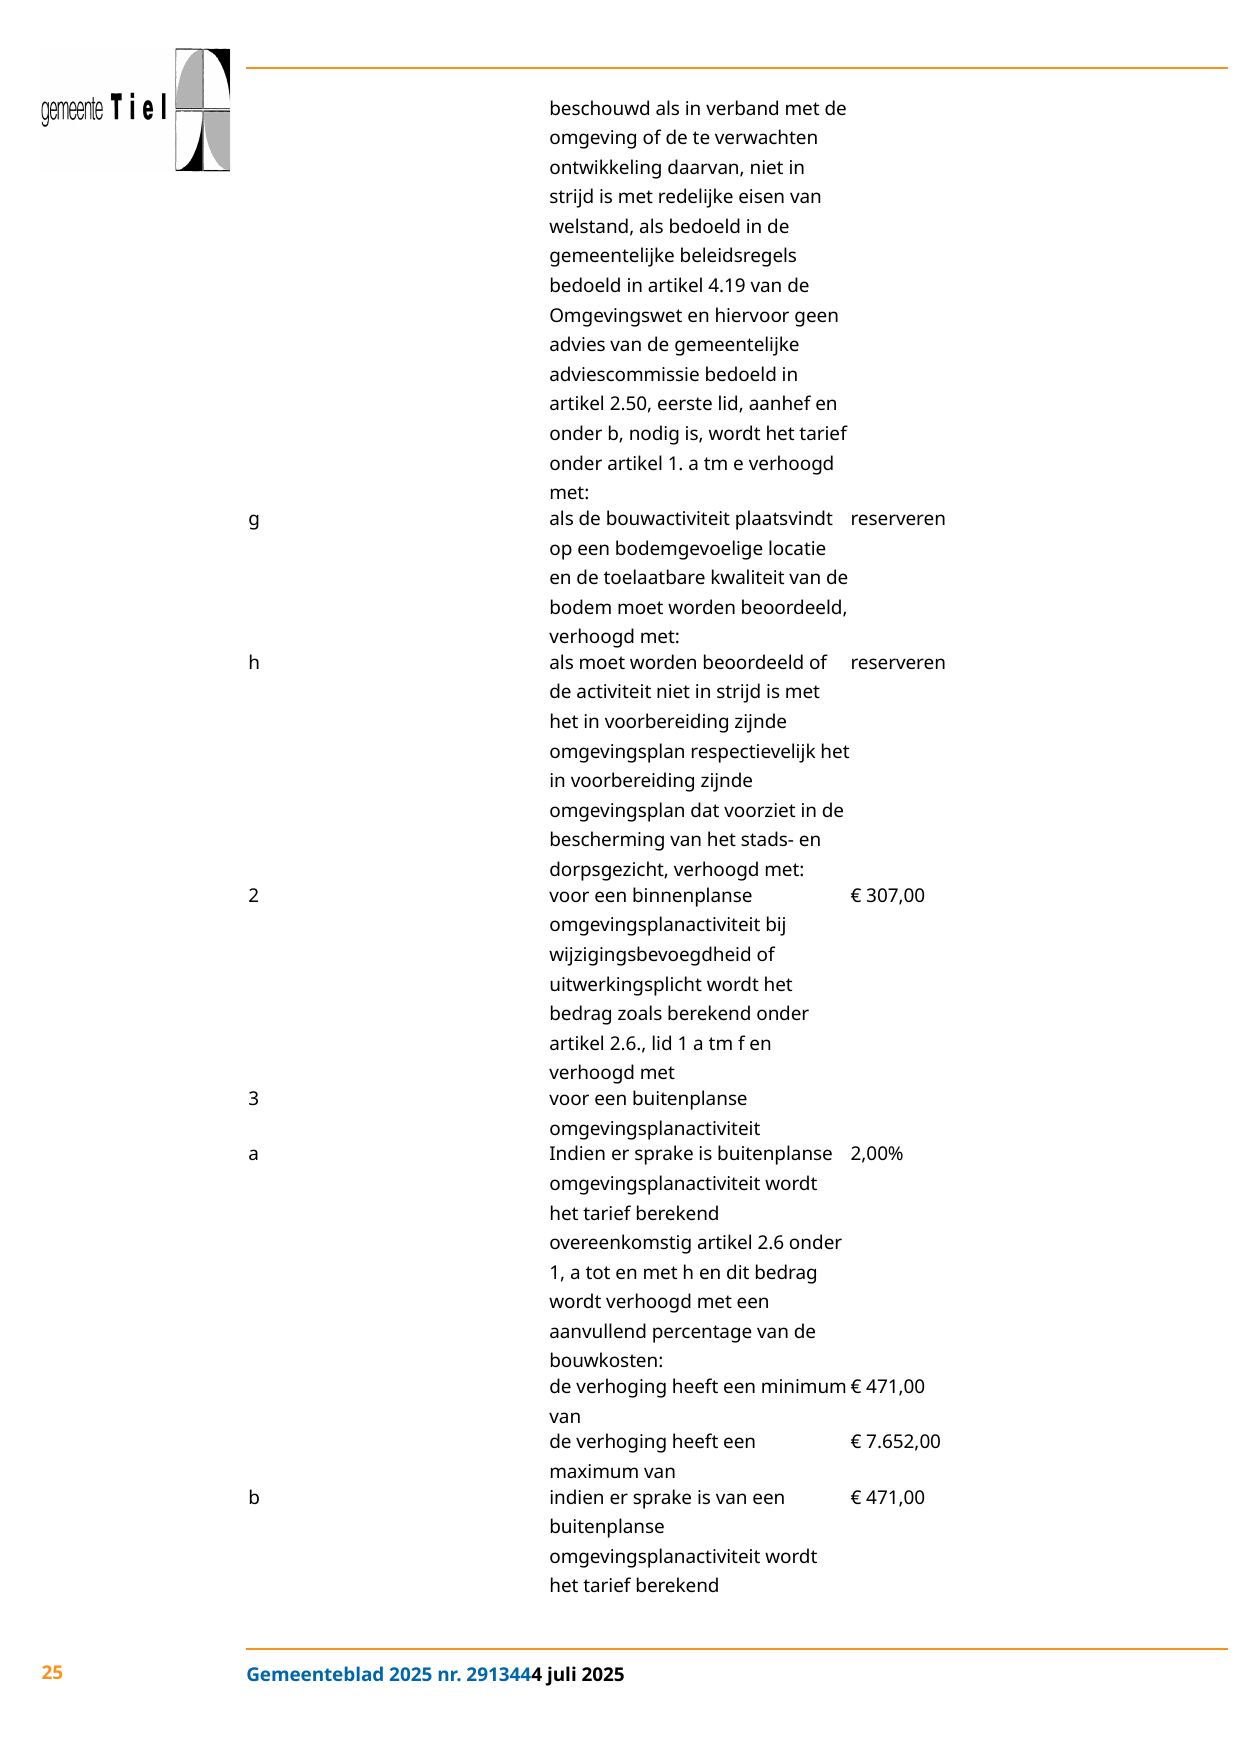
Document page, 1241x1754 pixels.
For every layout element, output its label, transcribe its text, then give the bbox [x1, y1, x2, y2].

table_cell indien er sprake is van een buitenplanse omgevingsplanactiviteit wordt het tarief berekend [549, 1484, 850, 1598]
table_cell de verhoging heeft een minimum van [549, 1373, 850, 1429]
table_cell g [248, 505, 549, 649]
table_cell reserveren [850, 505, 1152, 649]
picture [41, 47, 231, 172]
table_cell 3 [248, 1085, 549, 1141]
table_cell voor een buitenplanse omgevingsplanactiviteit [549, 1085, 850, 1141]
table_cell 2 [248, 882, 549, 1085]
table_cell € 7.652,00 [850, 1429, 1152, 1484]
table_cell als de bouwactiviteit plaatsvindt op een bodemgevoelige locatie en de toelaatbare kwaliteit van de bodem moet worden beoordeeld, verhoogd met: [549, 505, 850, 649]
table_cell [248, 1429, 549, 1484]
table_cell voor een binnenplanse omgevingsplanactiviteit bij wijzigingsbevoegdheid of uitwerkingsplicht wordt het bedrag zoals berekend onder artikel 2.6., lid 1 a tm f en verhoogd met [549, 882, 850, 1085]
table_cell h [248, 649, 549, 882]
table_cell € 471,00 [850, 1373, 1152, 1429]
table_cell als moet worden beoordeeld of de activiteit niet in strijd is met het in voorbereiding zijnde omgevingsplan respectievelijk het in voorbereiding zijnde omgevingsplan dat voorziet in de bescherming van het stads- en dorpsgezicht, verhoogd met: [549, 649, 850, 882]
table_cell € 307,00 [850, 882, 1152, 1085]
table_cell [248, 1373, 549, 1429]
table_cell 2,00% [850, 1141, 1152, 1373]
table_cell [248, 95, 549, 505]
table_cell € 471,00 [850, 1484, 1152, 1598]
table_cell beschouwd als in verband met de omgeving of de te verwachten ontwikkeling daarvan, niet in strijd is met redelijke eisen van welstand, als bedoeld in de gemeentelijke beleidsregels bedoeld in artikel 4.19 van de Omgevingswet en hiervoor geen advies van de gemeentelijke adviescommissie bedoeld in artikel 2.50, eerste lid, aanhef en onder b, nodig is, wordt het tarief onder artikel 1. a tm e verhoogd met: [549, 95, 850, 505]
table_cell [850, 1085, 1152, 1141]
table_cell [850, 95, 1152, 505]
table_cell b [248, 1484, 549, 1598]
table_cell reserveren [850, 649, 1152, 882]
table_cell a [248, 1141, 549, 1373]
table_cell Indien er sprake is buitenplanse omgevingsplanactiviteit wordt het tarief berekend overeenkomstig artikel 2.6 onder 1, a tot en met h en dit bedrag wordt verhoogd met een aanvullend percentage van de bouwkosten: [549, 1141, 850, 1373]
table_cell de verhoging heeft een maximum van [549, 1429, 850, 1484]
